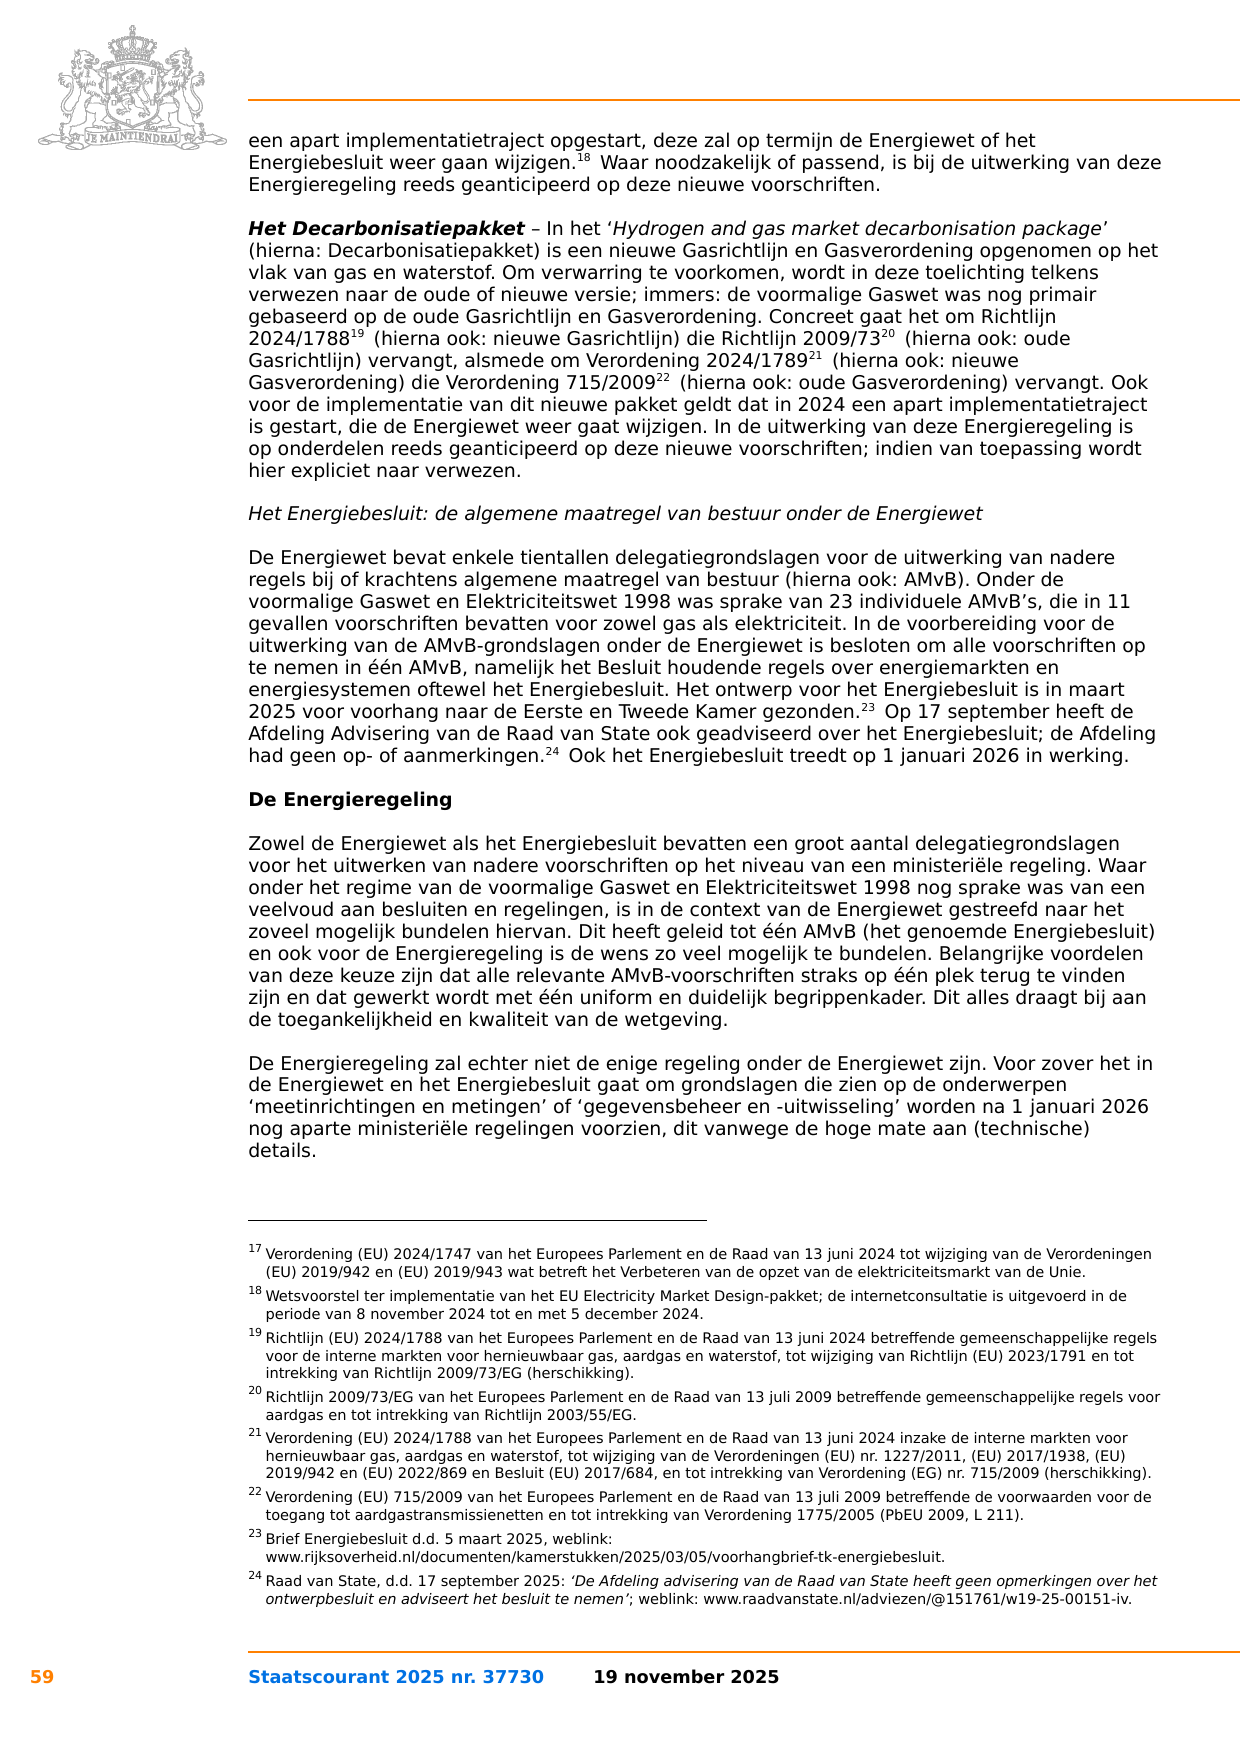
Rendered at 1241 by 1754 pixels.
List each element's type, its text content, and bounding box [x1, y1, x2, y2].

text Zowel de Energiewet als het Energiebesluit bevatten een groot aantal delegatiegrondslagen voor het uitwerken van nadere voorschriften op het niveau van een ministeriële regeling. Waar onder het regime van de voormalige Gaswet en Elektriciteitswet 1998 nog sprake was van een veelvoud aan besluiten en regelingen, is in de context van de Energiewet gestreefd naar het zoveel mogelijk bundelen hiervan. Dit heeft geleid tot één AMvB (het genoemde Energiebesluit) en ook voor de Energieregeling is de wens zo veel mogelijk te bundelen. Belangrijke voordelen van deze keuze zijn dat alle relevante AMvB-voorschriften straks op één plek terug te vinden zijn en dat gewerkt wordt met één uniform en duidelijk begrippenkader. Dit alles draagt bij aan de toegankelijkheid en kwaliteit van de wetgeving. [248, 833, 1163, 1031]
text Richtlijn 2009/73/EG van het Europees Parlement en de Raad van 13 juli 2009 betreffende gemeenschappelijke regels voor aardgas en tot intrekking van Richtlijn 2003/55/EG. [248, 1384, 1163, 1423]
text Het Decarbonisatiepakket – In het ‘Hydrogen and gas market decarbonisation package’ (hierna: Decarbonisatiepakket) is een nieuwe Gasrichtlijn en Gasverordening opgenomen op het vlak van gas en waterstof. Om verwarring te voorkomen, wordt in deze toelichting telkens verwezen naar de oude of nieuwe versie; immers: de voormalige Gaswet was nog primair gebaseerd op de oude Gasrichtlijn en Gasverordening. Concreet gaat het om Richtlijn 2024/1788 (hierna ook: nieuwe Gasrichtlijn) die Richtlijn 2009/73 (hierna ook: oude Gasrichtlijn) vervangt, alsmede om Verordening 2024/1789 (hierna ook: nieuwe Gasverordening) die Verordening 715/2009 (hierna ook: oude Gasverordening) vervangt. Ook voor de implementatie van dit nieuwe pakket geldt dat in 2024 een apart implementatietraject is gestart, die de Energiewet weer gaat wijzigen. In de uitwerking van deze Energieregeling is op onderdelen reeds geanticipeerd op deze nieuwe voorschriften; indien van toepassing wordt hier expliciet naar verwezen. [248, 218, 1163, 481]
text De Energieregeling zal echter niet de enige regeling onder de Energiewet zijn. Voor zover het in de Energiewet en het Energiebesluit gaat om grondslagen die zien op de onderwerpen ‘meetinrichtingen en metingen’ of ‘gegevensbeheer en -uitwisseling’ worden na 1 januari 2026 nog aparte ministeriële regelingen voorzien, dit vanwege de hoge mate aan (technische) details. [248, 1052, 1163, 1162]
subtitle Het Energiebesluit: de algemene maatregel van bestuur onder de Energiewet [248, 503, 1163, 525]
text Verordening (EU) 2024/1788 van het Europees Parlement en de Raad van 13 juni 2024 inzake de interne markten voor hernieuwbaar gas, aardgas en waterstof, tot wijziging van de Verordeningen (EU) nr. 1227/2011, (EU) 2017/1938, (EU) 2019/942 en (EU) 2022/869 en Besluit (EU) 2017/684, en tot intrekking van Verordening (EG) nr. 715/2009 (herschikking). [248, 1426, 1163, 1482]
text Brief Energiebesluit d.d. 5 maart 2025, weblink: www.rijksoverheid.nl/documenten/kamerstukken/2025/03/05/voorhangbrief-tk-energiebesluit. [248, 1527, 1163, 1566]
picture [38, 25, 227, 150]
text Raad van State, d.d. 17 september 2025: ‘De Afdeling advisering van de Raad van State heeft geen opmerkingen over het ontwerpbesluit en adviseert het besluit te nemen’; weblink: www.raadvanstate.nl/adviezen/@151761/w19-25-00151-iv. [248, 1569, 1163, 1608]
subtitle De Energieregeling [248, 789, 1163, 811]
text Wetsvoorstel ter implementatie van het EU Electricity Market Design-pakket; de internetconsultatie is uitgevoerd in de periode van 8 november 2024 tot en met 5 december 2024. [248, 1284, 1163, 1323]
text Richtlijn (EU) 2024/1788 van het Europees Parlement en de Raad van 13 juni 2024 betreffende gemeenschappelijke regels voor de interne markten voor hernieuwbaar gas, aardgas en waterstof, tot wijziging van Richtlijn (EU) 2023/1791 en tot intrekking van Richtlijn 2009/73/EG (herschikking). [248, 1326, 1163, 1382]
text De Energiewet bevat enkele tientallen delegatiegrondslagen voor de uitwerking van nadere regels bij of krachtens algemene maatregel van bestuur (hierna ook: AMvB). Onder de voormalige Gaswet en Elektriciteitswet 1998 was sprake van 23 individuele AMvB’s, die in 11 gevallen voorschriften bevatten voor zowel gas als elektriciteit. In de voorbereiding voor de uitwerking van de AMvB-grondslagen onder de Energiewet is besloten om alle voorschriften op te nemen in één AMvB, namelijk het Besluit houdende regels over energiemarkten en energiesystemen oftewel het Energiebesluit. Het ontwerp voor het Energiebesluit is in maart 2025 voor voorhang naar de Eerste en Tweede Kamer gezonden. Op 17 september heeft de Afdeling Advisering van de Raad van State ook geadviseerd over het Energiebesluit; de Afdeling had geen op- of aanmerkingen. Ook het Energiebesluit treedt op 1 januari 2026 in werking. [248, 547, 1163, 767]
text Verordening (EU) 715/2009 van het Europees Parlement en de Raad van 13 juli 2009 betreffende de voorwaarden voor de toegang tot aardgastransmissienetten en tot intrekking van Verordening 1775/2005 (PbEU 2009, L 211). [248, 1485, 1163, 1524]
text Verordening (EU) 2024/1747 van het Europees Parlement en de Raad van 13 juni 2024 tot wijziging van de Verordeningen (EU) 2019/942 en (EU) 2019/943 wat betreft het Verbeteren van de opzet van de elektriciteitsmarkt van de Unie. [248, 1242, 1163, 1281]
text een apart implementatietraject opgestart, deze zal op termijn de Energiewet of het Energiebesluit weer gaan wijzigen. Waar noodzakelijk of passend, is bij de uitwerking van deze Energieregeling reeds geanticipeerd op deze nieuwe voorschriften. [248, 130, 1163, 196]
